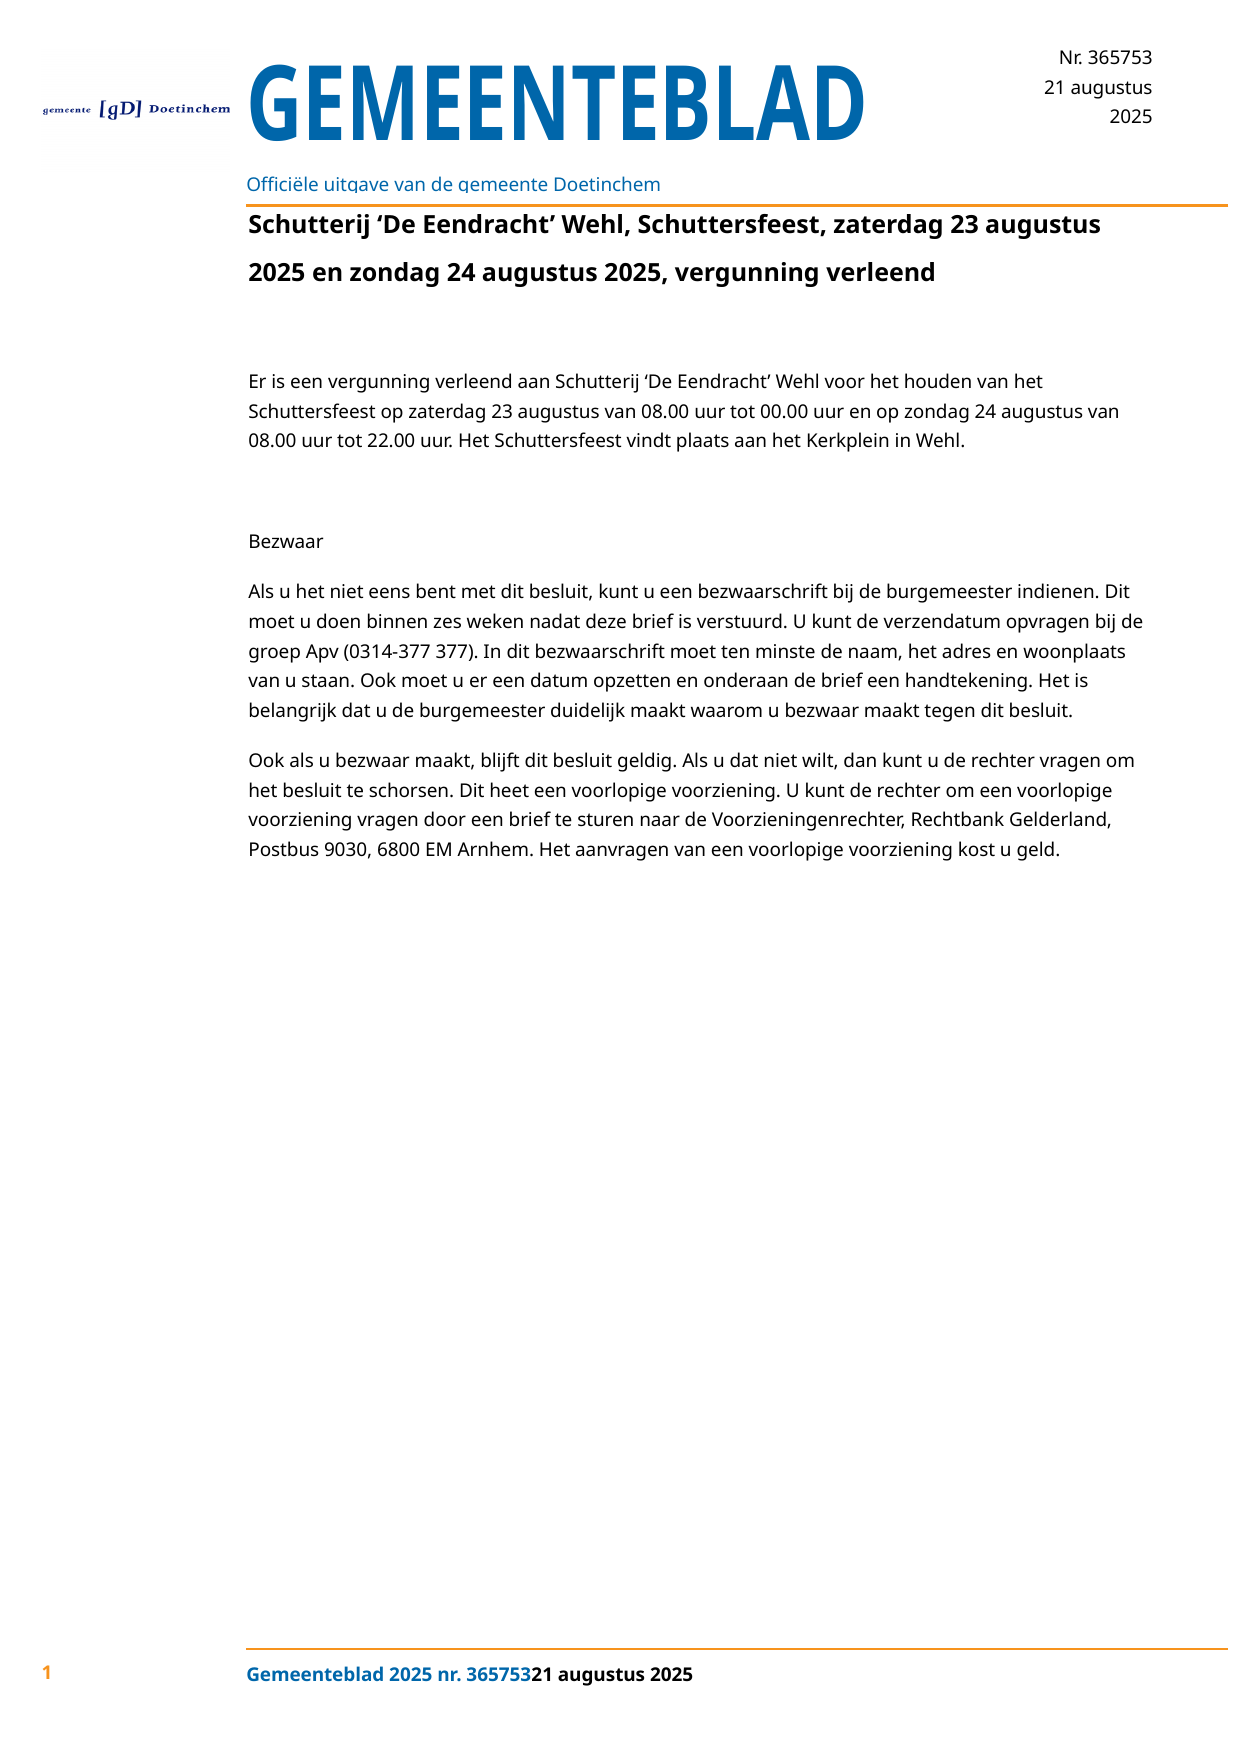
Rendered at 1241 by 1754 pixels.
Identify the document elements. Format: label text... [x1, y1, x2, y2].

text Schutterij ‘De Eendracht’ Wehl, Schuttersfeest, zaterdag 23 augustus 2025 en zondag 24 augustus 2025, vergunning verleend [248, 207, 1152, 288]
text Bezwaar [248, 528, 1152, 554]
text Als u het niet eens bent met dit besluit, kunt u een bezwaarschrift bij de burgemeester indienen. Dit moet u doen binnen zes weken nadat deze brief is verstuurd. U kunt de verzendatum opvragen bij de groep Apv (0314-377 377). In dit bezwaarschrift moet ten minste de naam, het adres en woonplaats van u staan. Ook moet u er een datum opzetten en onderaan de brief een handtekening. Het is belangrijk dat u de burgemeester duidelijk maakt waarom u bezwaar maakt tegen dit besluit. [248, 579, 1152, 723]
text Ook als u bezwaar maakt, blijft dit besluit geldig. Als u dat niet wilt, dan kunt u de rechter vragen om het besluit te schorsen. Dit heet een voorlopige voorziening. U kunt de rechter om een voorlopige voorziening vragen door een brief te sturen naar de Voorzieningenrechter, Rechtbank Gelderland, Postbus 9030, 6800 EM Arnhem. Het aanvragen van een voorlopige voorziening kost u geld. [248, 747, 1152, 862]
text Er is een vergunning verleend aan Schutterij ‘De Eendracht’ Wehl voor het houden van het Schuttersfeest op zaterdag 23 augustus van 08.00 uur tot 00.00 uur en op zondag 24 augustus van 08.00 uur tot 22.00 uur. Het Schuttersfeest vindt plaats aan het Kerkplein in Wehl. [248, 368, 1152, 453]
picture [41, 47, 231, 172]
